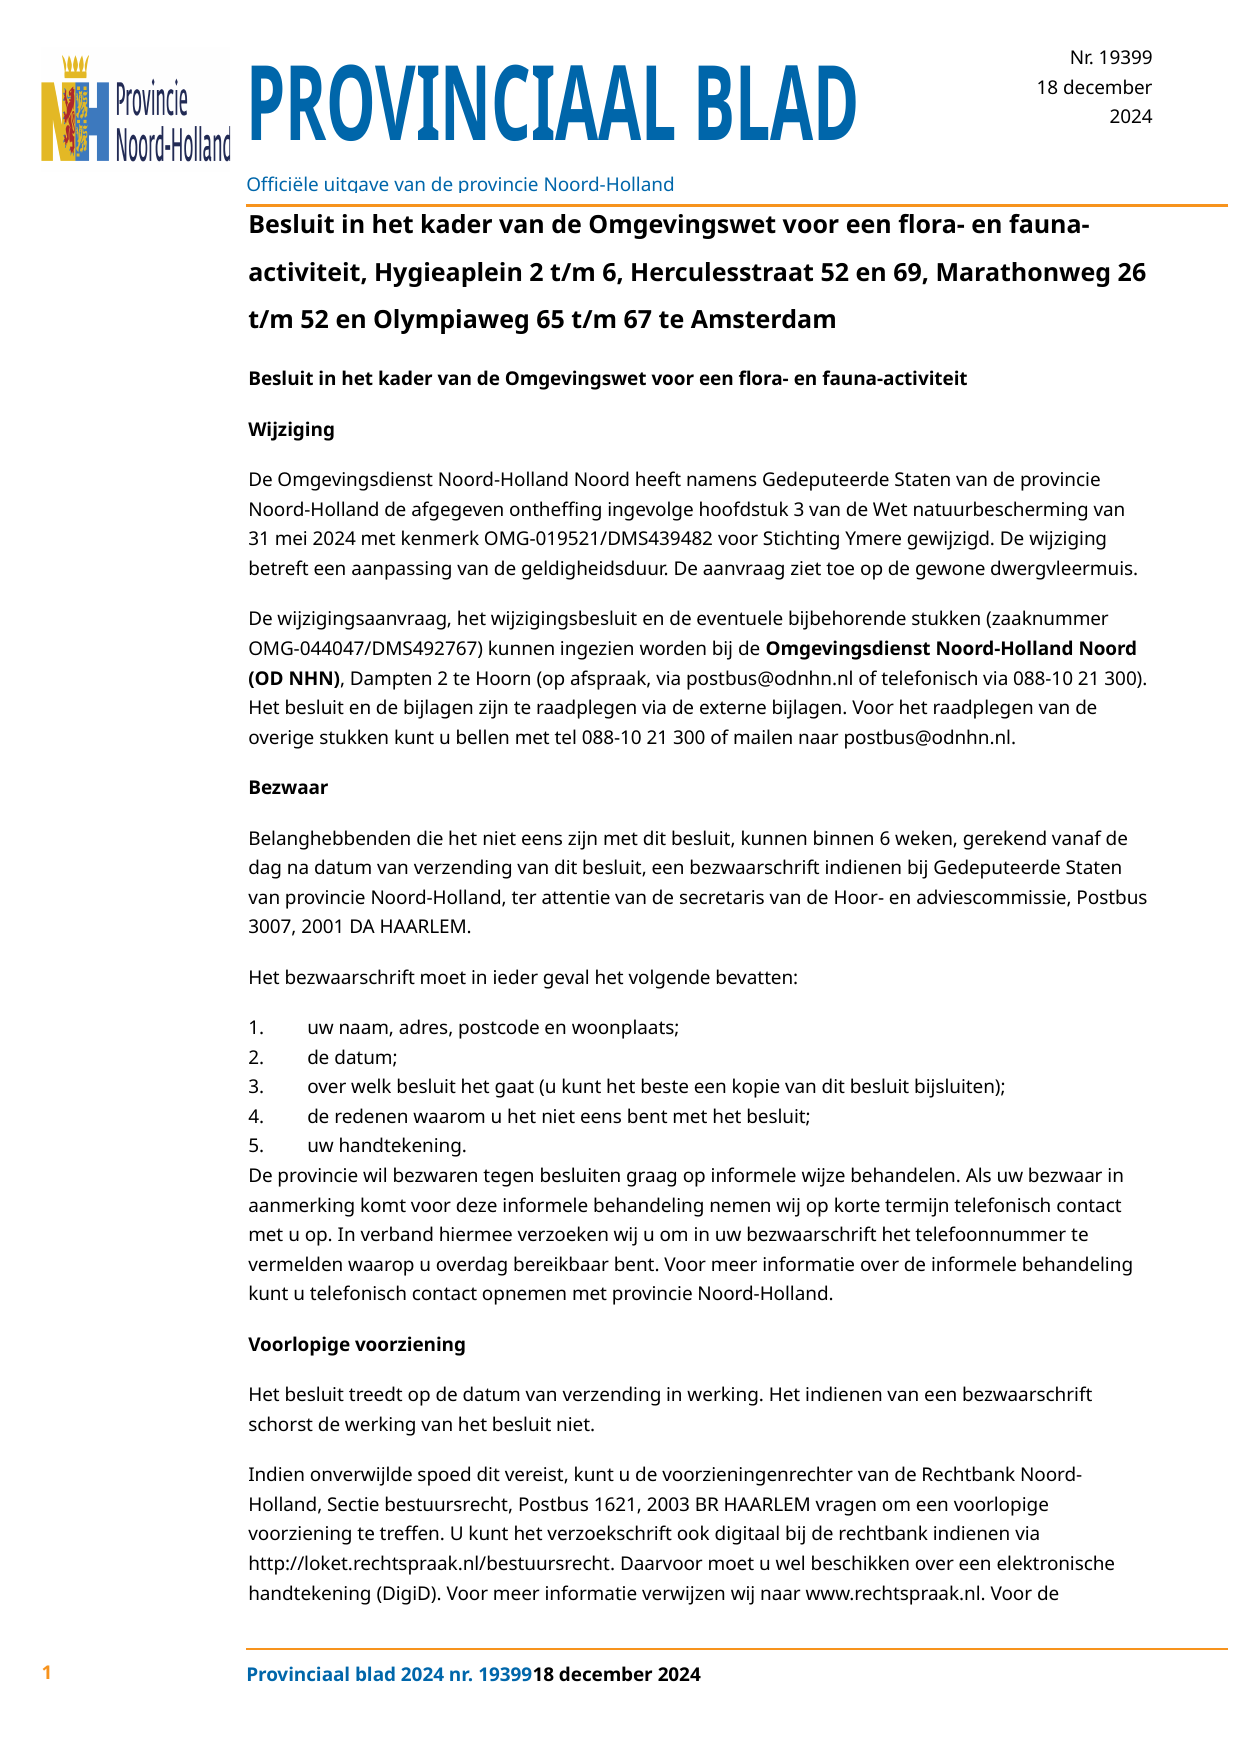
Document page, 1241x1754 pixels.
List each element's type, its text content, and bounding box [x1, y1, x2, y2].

text Voorlopige voorziening [248, 1331, 1152, 1357]
list de datum; [248, 1044, 1152, 1069]
list de redenen waarom u het niet eens bent met het besluit; [248, 1103, 1152, 1129]
text Belanghebbenden die het niet eens zijn met dit besluit, kunnen binnen 6 weken, gerekend vanaf de dag na datum van verzending van dit besluit, een bezwaarschrift indienen bij Gedeputeerde Staten van provincie Noord-Holland, ter attentie van de secretaris van de Hoor- en adviescommissie, Postbus 3007, 2001 DA HAARLEM. [248, 825, 1152, 939]
list over welk besluit het gaat (u kunt het beste een kopie van dit besluit bijsluiten); [248, 1073, 1152, 1099]
list uw naam, adres, postcode en woonplaats; [248, 1014, 1152, 1040]
picture [41, 47, 231, 172]
text Het besluit treedt op de datum van verzending in werking. Het indienen van een bezwaarschrift schorst de werking van het besluit niet. [248, 1381, 1152, 1437]
text Wijziging [248, 416, 1152, 442]
text Het bezwaarschrift moet in ieder geval het volgende bevatten: [248, 964, 1152, 989]
text De wijzigingsaanvraag, het wijzigingsbesluit en de eventuele bijbehorende stukken (zaaknummer OMG-044047/DMS492767) kunnen ingezien worden bij de Omgevingsdienst Noord-Holland Noord (OD NHN), Dampten 2 te Hoorn (op afspraak, via postbus@odnhn.nl of telefonisch via 088-10 21 300). Het besluit en de bijlagen zijn te raadplegen via de externe bijlagen. Voor het raadplegen van de overige stukken kunt u bellen met tel 088-10 21 300 of mailen naar postbus@odnhn.nl. [248, 606, 1152, 749]
text De Omgevingsdienst Noord-Holland Noord heeft namens Gedeputeerde Staten van de provincie Noord-Holland de afgegeven ontheffing ingevolge hoofdstuk 3 van de Wet natuurbescherming van 31 mei 2024 met kenmerk OMG-019521/DMS439482 voor Stichting Ymere gewijzigd. De wijziging betreft een aanpassing van de geldigheidsduur. De aanvraag ziet toe op de gewone dwergvleermuis. [248, 466, 1152, 581]
list uw handtekening. [248, 1133, 1152, 1158]
text Bezwaar [248, 774, 1152, 800]
text Indien onverwijlde spoed dit vereist, kunt u de voorzieningenrechter van de Rechtbank Noord-Holland, Sectie bestuursrecht, Postbus 1621, 2003 BR HAARLEM vragen om een voorlopige voorziening te treffen. U kunt het verzoekschrift ook digitaal bij de rechtbank indienen via http://loket.rechtspraak.nl/bestuursrecht. Daarvoor moet u wel beschikken over een elektronische handtekening (DigiD). Voor meer informatie verwijzen wij naar www.rechtspraak.nl. Voor de [248, 1461, 1152, 1605]
text De provincie wil bezwaren tegen besluiten graag op informele wijze behandelen. Als uw bezwaar in aanmerking komt voor deze informele behandeling nemen wij op korte termijn telefonisch contact met u op. In verband hiermee verzoeken wij u om in uw bezwaarschrift het telefoonnummer te vermelden waarop u overdag bereikbaar bent. Voor meer informatie over de informele behandeling kunt u telefonisch contact opnemen met provincie Noord-Holland. [248, 1162, 1152, 1306]
text Besluit in het kader van de Omgevingswet voor een flora- en fauna-activiteit [248, 366, 1152, 391]
text Besluit in het kader van de Omgevingswet voor een flora- en fauna-activiteit, Hygieaplein 2 t/m 6, Herculesstraat 52 en 69, Marathonweg 26 t/m 52 en Olympiaweg 65 t/m 67 te Amsterdam [248, 207, 1152, 336]
